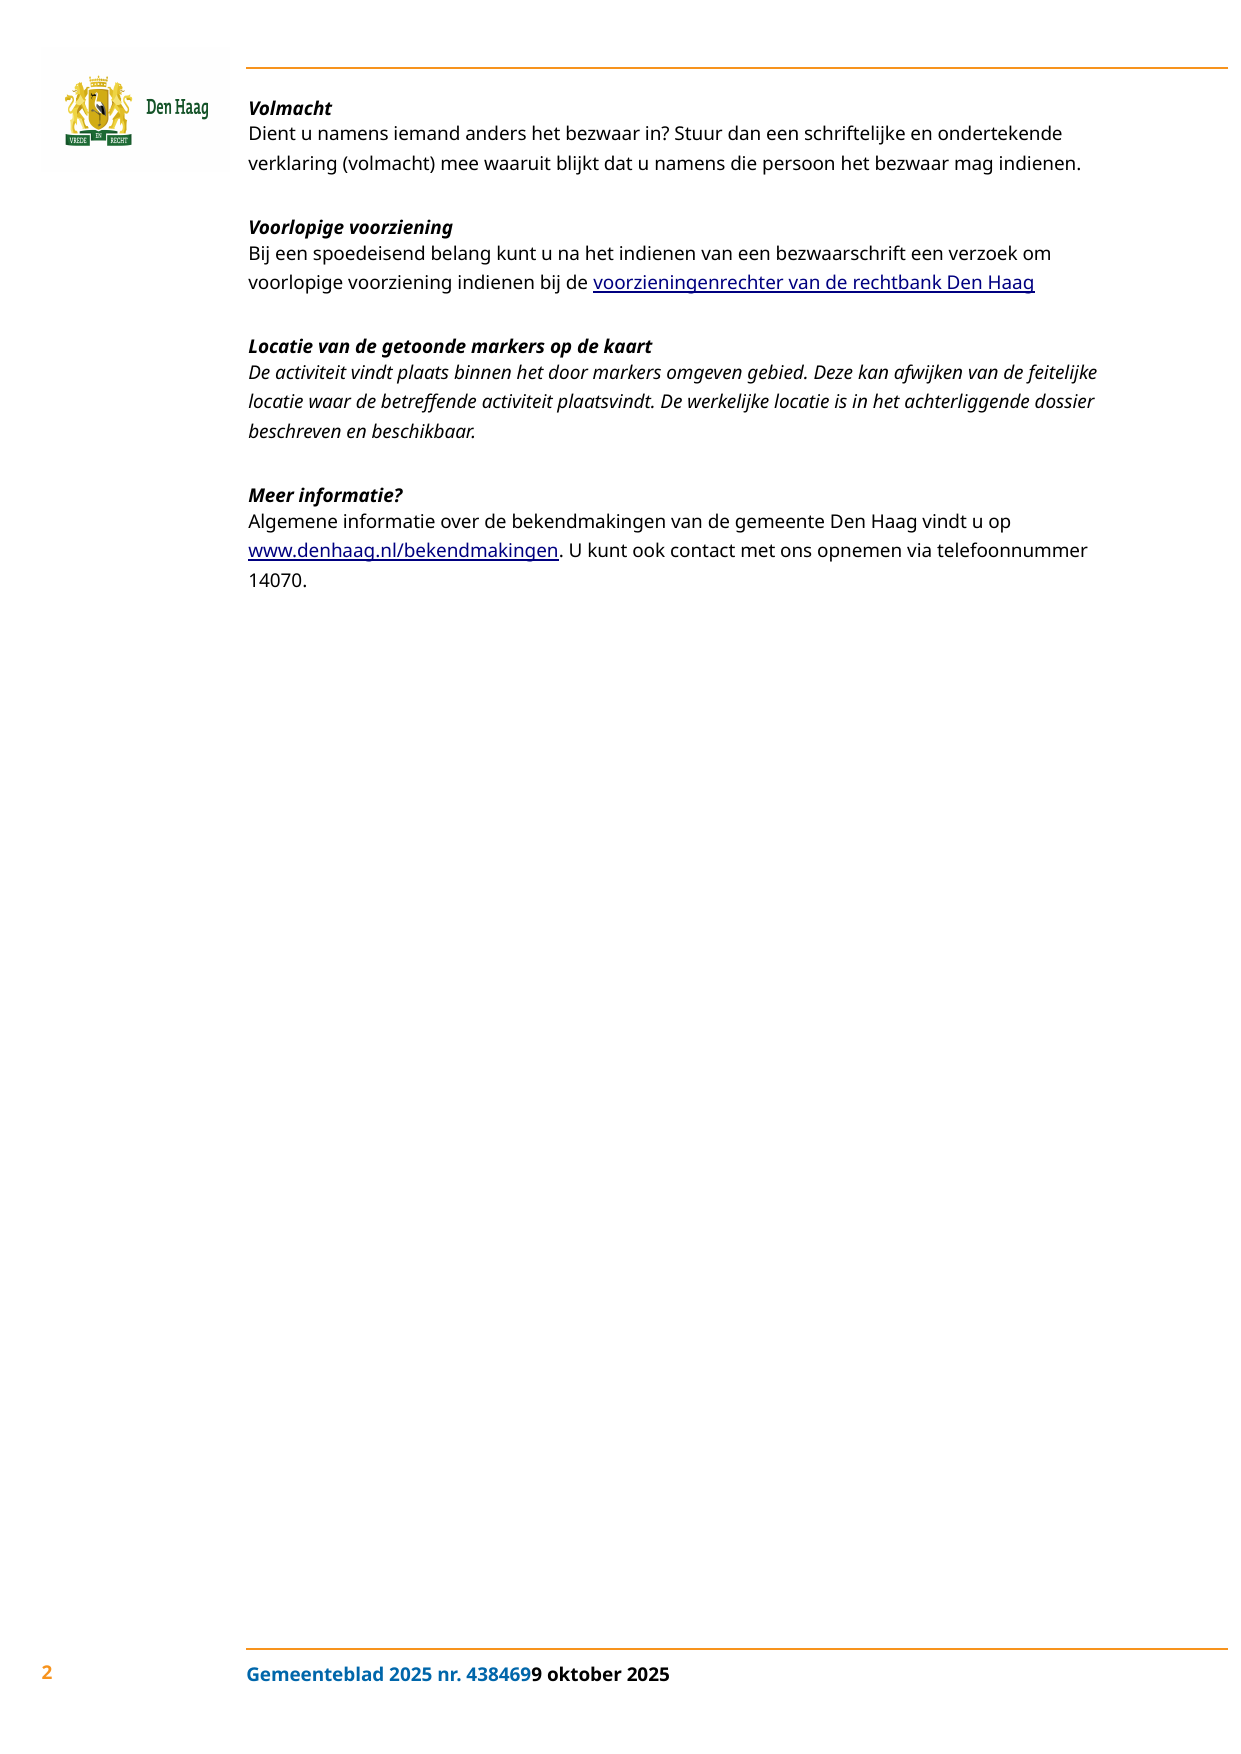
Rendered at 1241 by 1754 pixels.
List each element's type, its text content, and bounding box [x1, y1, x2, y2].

text Meer informatie? [248, 482, 1152, 508]
text Algemene informatie over de bekendmakingen van de gemeente Den Haag vindt u op www.denhaag.nl/bekendmakingen. U kunt ook contact met ons opnemen via telefoonnummer 14070. [248, 508, 1152, 593]
text Voorlopige voorziening [248, 214, 1152, 240]
picture [41, 47, 231, 172]
text Dient u namens iemand anders het bezwaar in? Stuur dan een schriftelijke en ondertekende verklaring (volmacht) mee waaruit blijkt dat u namens die persoon het bezwaar mag indienen. [248, 121, 1152, 176]
text De activiteit vindt plaats binnen het door markers omgeven gebied. Deze kan afwijken van de feitelijke locatie waar de betreffende activiteit plaatsvindt. De werkelijke locatie is in het achterliggende dossier beschreven en beschikbaar. [248, 359, 1152, 444]
text Locatie van de getoonde markers op de kaart [248, 333, 1152, 359]
text Bij een spoedeisend belang kunt u na het indienen van een bezwaarschrift een verzoek om voorlopige voorziening indienen bij de voorzieningenrechter van de rechtbank Den Haag [248, 240, 1152, 295]
text Volmacht [248, 95, 1152, 121]
